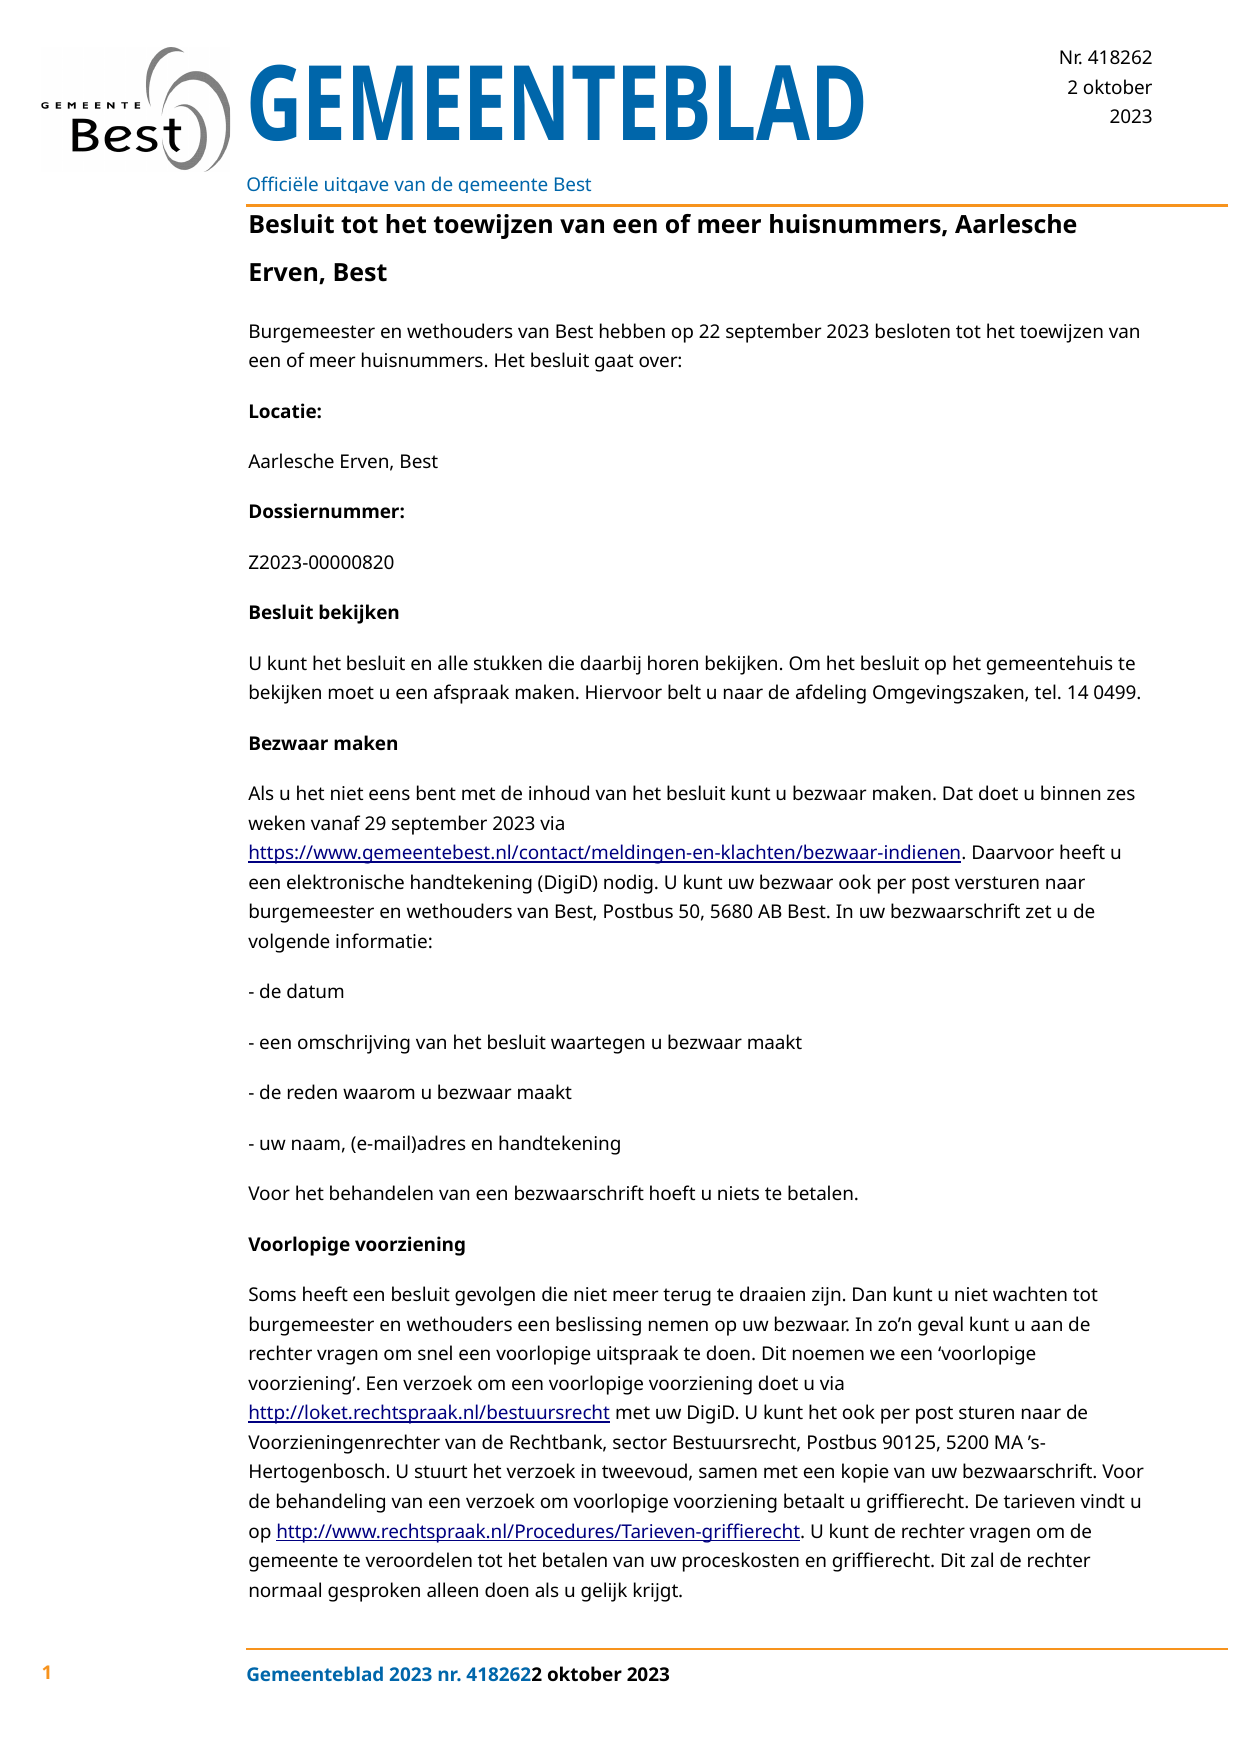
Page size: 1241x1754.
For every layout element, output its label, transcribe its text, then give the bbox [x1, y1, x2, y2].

text Soms heeft een besluit gevolgen die niet meer terug te draaien zijn. Dan kunt u niet wachten tot burgemeester en wethouders een beslissing nemen op uw bezwaar. In zo’n geval kunt u aan de rechter vragen om snel een voorlopige uitspraak te doen. Dit noemen we een ‘voorlopige voorziening’. Een verzoek om een voorlopige voorziening doet u via http://loket.rechtspraak.nl/bestuursrecht met uw DigiD. U kunt het ook per post sturen naar de Voorzieningenrechter van de Rechtbank, sector Bestuursrecht, Postbus 90125, 5200 MA ’s-Hertogenbosch. U stuurt het verzoek in tweevoud, samen met een kopie van uw bezwaarschrift. Voor de behandeling van een verzoek om voorlopige voorziening betaalt u griffierecht. De tarieven vindt u op http://www.rechtspraak.nl/Procedures/Tarieven-griffierecht. U kunt de rechter vragen om de gemeente te veroordelen tot het betalen van uw proceskosten en griffierecht. Dit zal de rechter normaal gesproken alleen doen als u gelijk krijgt. [248, 1281, 1152, 1603]
picture [41, 47, 231, 172]
text Locatie: [248, 398, 1152, 424]
text Bezwaar maken [248, 730, 1152, 756]
text Besluit tot het toewijzen van een of meer huisnummers, Aarlesche Erven, Best [248, 207, 1152, 288]
text Z2023-00000820 [248, 549, 1152, 575]
text Burgemeester en wethouders van Best hebben op 22 september 2023 besloten tot het toewijzen van een of meer huisnummers. Het besluit gaat over: [248, 318, 1152, 373]
text Voorlopige voorziening [248, 1231, 1152, 1257]
text Voor het behandelen van een bezwaarschrift hoeft u niets te betalen. [248, 1180, 1152, 1206]
text U kunt het besluit en alle stukken die daarbij horen bekijken. Om het besluit op het gemeentehuis te bekijken moet u een afspraak maken. Hiervoor belt u naar de afdeling Omgevingszaken, tel. 14 0499. [248, 650, 1152, 705]
text - de reden waarom u bezwaar maakt [248, 1079, 1152, 1105]
text - een omschrijving van het besluit waartegen u bezwaar maakt [248, 1029, 1152, 1055]
text Aarlesche Erven, Best [248, 448, 1152, 474]
text Besluit bekijken [248, 599, 1152, 625]
text - uw naam, (e-mail)adres en handtekening [248, 1130, 1152, 1156]
text - de datum [248, 979, 1152, 1004]
text Als u het niet eens bent met de inhoud van het besluit kunt u bezwaar maken. Dat doet u binnen zes weken vanaf 29 september 2023 via https://www.gemeentebest.nl/contact/meldingen-en-klachten/bezwaar-indienen. Daarvoor heeft u een elektronische handtekening (DigiD) nodig. U kunt uw bezwaar ook per post versturen naar burgemeester en wethouders van Best, Postbus 50, 5680 AB Best. In uw bezwaarschrift zet u de volgende informatie: [248, 780, 1152, 954]
text Dossiernummer: [248, 499, 1152, 524]
